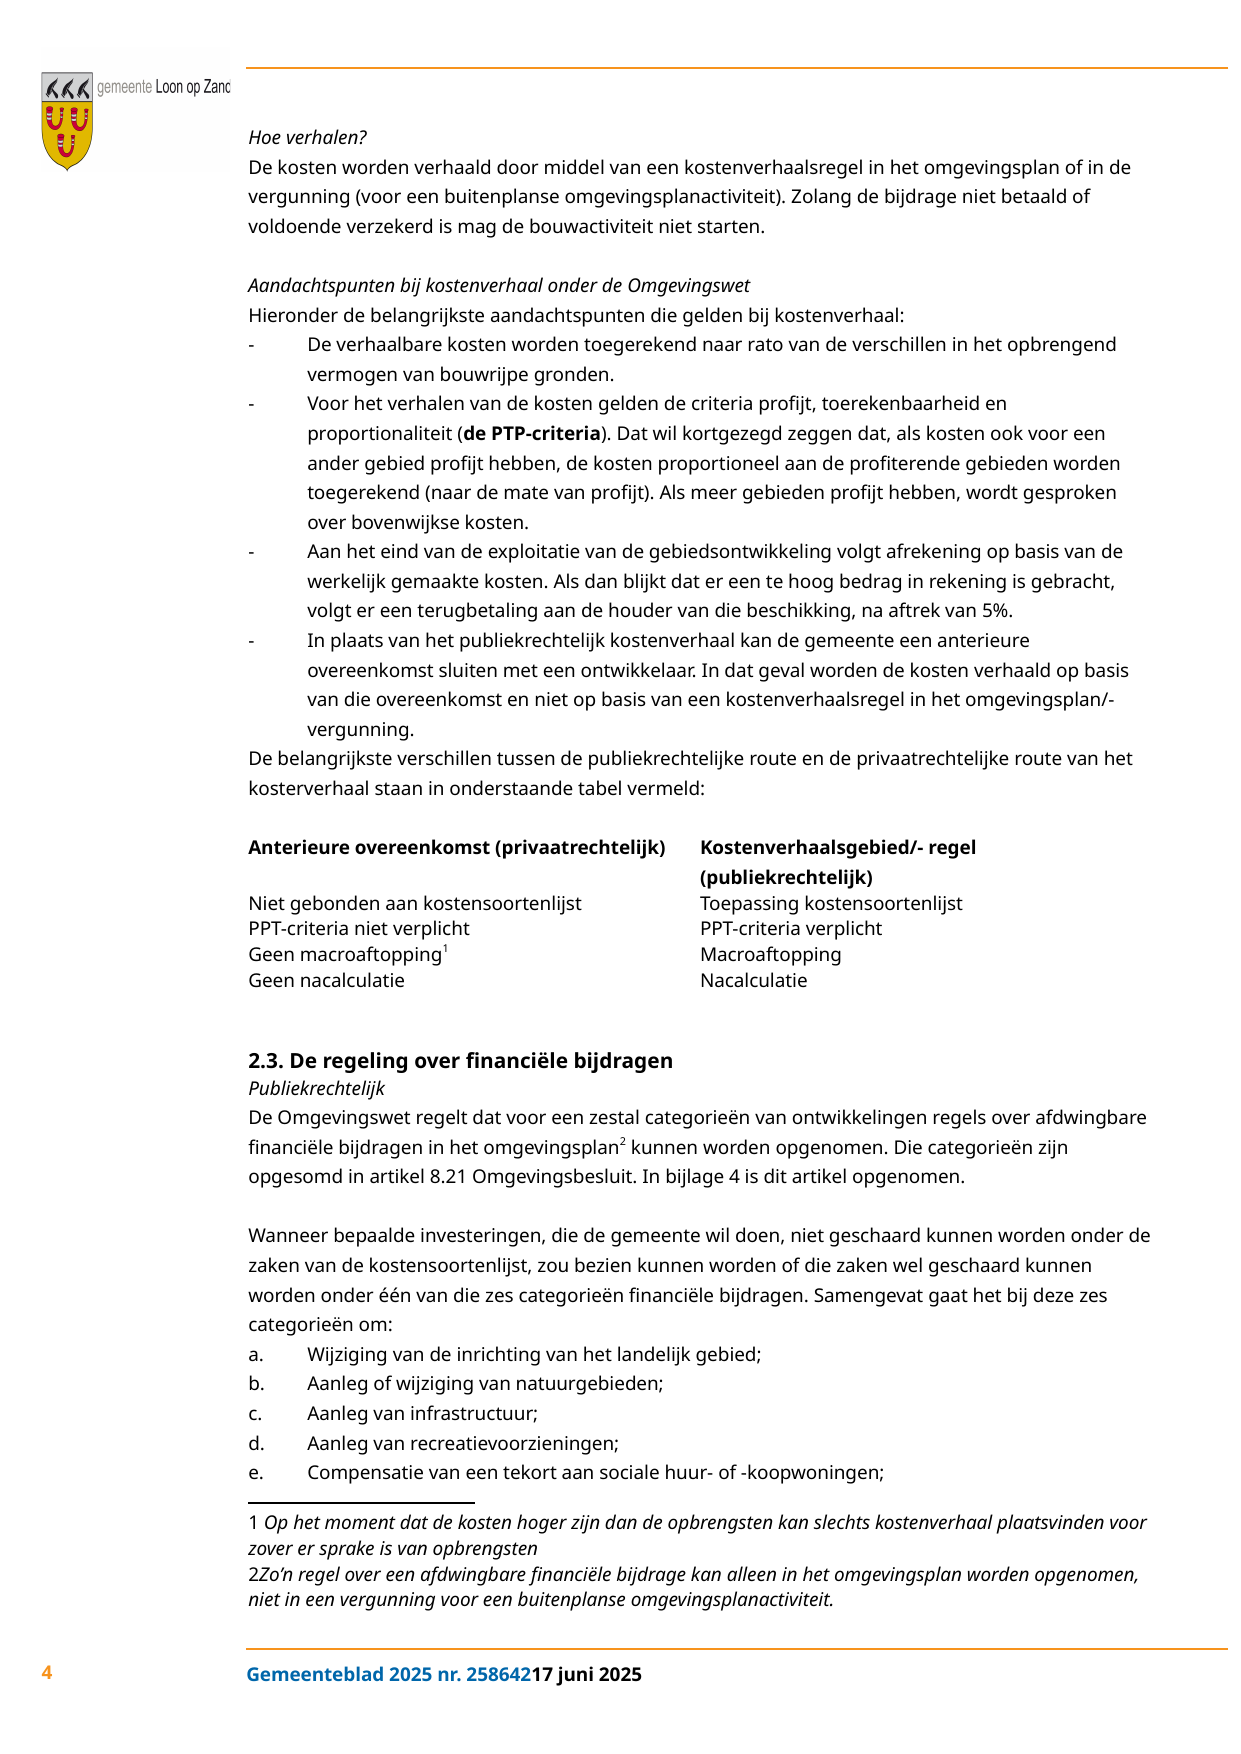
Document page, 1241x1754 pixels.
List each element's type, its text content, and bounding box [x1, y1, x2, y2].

table_cell PPT-criteria niet verplicht [248, 916, 700, 941]
picture [41, 47, 231, 172]
table_header Kostenverhaalsgebied/- regel (publiekrechtelijk) [700, 835, 1152, 890]
text 2.3. De regeling over financiële bijdragen [248, 1046, 1152, 1075]
text Hoe verhalen? [248, 124, 1152, 150]
list Wijziging van de inrichting van het landelijk gebied; [248, 1341, 1152, 1367]
table_header Anterieure overeenkomst (privaatrechtelijk) [248, 835, 700, 890]
table_cell Toepassing kostensoortenlijst [700, 890, 1152, 916]
text Zo’n regel over een afdwingbare financiële bijdrage kan alleen in het omgevingsplan worden opgenomen, niet in een vergunning voor een buitenplanse omgevingsplanactiviteit. [248, 1561, 1152, 1612]
list Voor het verhalen van de kosten gelden de criteria profijt, toerekenbaarheid en proportionaliteit (de PTP-criteria). Dat wil kortgezegd zeggen dat, als kosten ook voor een ander gebied profijt hebben, de kosten proportioneel aan de profiterende gebieden worden toegerekend (naar de mate van profijt). Als meer gebieden profijt hebben, wordt gesproken over bovenwijkse kosten. [248, 391, 1152, 535]
list Aanleg van recreatievoorzieningen; [248, 1430, 1152, 1456]
text De kosten worden verhaald door middel van een kostenverhaalsregel in het omgevingsplan of in de vergunning (voor een buitenplanse omgevingsplanactiviteit). Zolang de bijdrage niet betaald of voldoende verzekerd is mag de bouwactiviteit niet starten. [248, 154, 1152, 239]
text Hieronder de belangrijkste aandachtspunten die gelden bij kostenverhaal: [248, 302, 1152, 328]
table_cell Niet gebonden aan kostensoortenlijst [248, 890, 700, 916]
text Wanneer bepaalde investeringen, die de gemeente wil doen, niet geschaard kunnen worden onder de zaken van de kostensoortenlijst, zou bezien kunnen worden of die zaken wel geschaard kunnen worden onder één van die zes categorieën financiële bijdragen. Samengevat gaat het bij deze zes categorieën om: [248, 1223, 1152, 1337]
text Aandachtspunten bij kostenverhaal onder de Omgevingswet [248, 272, 1152, 298]
list In plaats van het publiekrechtelijk kostenverhaal kan de gemeente een anterieure overeenkomst sluiten met een ontwikkelaar. In dat geval worden de kosten verhaald op basis van die overeenkomst en niet op basis van een kostenverhaalsregel in het omgevingsplan/-vergunning. [248, 627, 1152, 742]
text Publiekrechtelijk [248, 1075, 1152, 1101]
text De Omgevingswet regelt dat voor een zestal categorieën van ontwikkelingen regels over afdwingbare financiële bijdragen in het omgevingsplan kunnen worden opgenomen. Die categorieën zijn opgesomd in artikel 8.21 Omgevingsbesluit. In bijlage 4 is dit artikel opgenomen. [248, 1104, 1152, 1189]
table_cell Macroaftopping [700, 941, 1152, 967]
table_cell PPT-criteria verplicht [700, 916, 1152, 941]
list Compensatie van een tekort aan sociale huur- of -koopwoningen; [248, 1459, 1152, 1485]
table_cell Geen macroaftopping [248, 941, 700, 967]
list De verhaalbare kosten worden toegerekend naar rato van de verschillen in het opbrengend vermogen van bouwrijpe gronden. [248, 331, 1152, 387]
list Aan het eind van de exploitatie van de gebiedsontwikkeling volgt afrekening op basis van de werkelijk gemaakte kosten. Als dan blijkt dat er een te hoog bedrag in rekening is gebracht, volgt er een terugbetaling aan de houder van die beschikking, na aftrek van 5%. [248, 538, 1152, 623]
text De belangrijkste verschillen tussen de publiekrechtelijke route en de privaatrechtelijke route van het kosterverhaal staan in onderstaande tabel vermeld: [248, 746, 1152, 801]
list Aanleg van infrastructuur; [248, 1400, 1152, 1426]
table_cell Geen nacalculatie [248, 967, 700, 993]
list Aanleg of wijziging van natuurgebieden; [248, 1371, 1152, 1396]
table_cell Nacalculatie [700, 967, 1152, 993]
